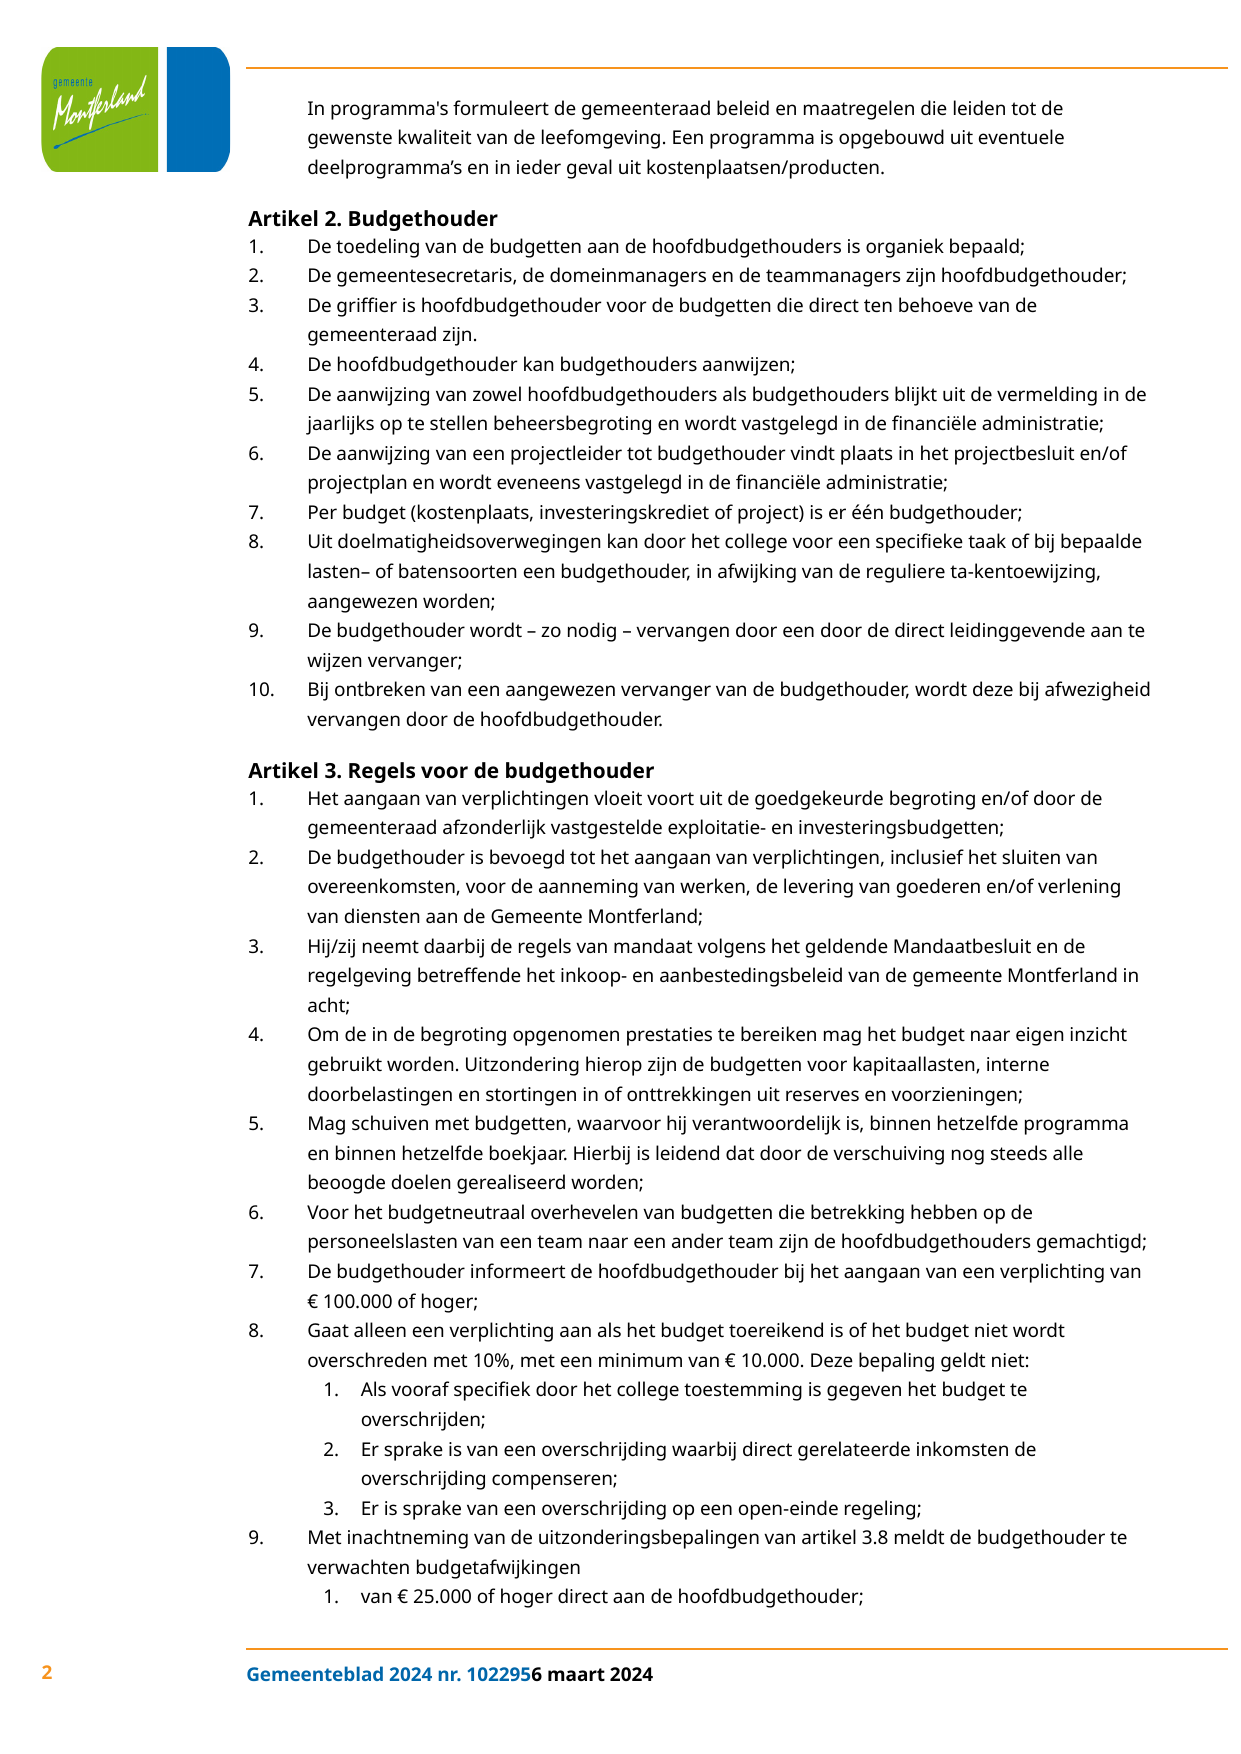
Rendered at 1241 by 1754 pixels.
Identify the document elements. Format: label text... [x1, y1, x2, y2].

list In programma's formuleert de gemeenteraad beleid en maatregelen die leiden tot de gewenste kwaliteit van de leefomgeving. Een programma is opgebouwd uit eventuele deelprogramma’s en in ieder geval uit kostenplaatsen/producten. [248, 95, 1152, 180]
list Om de in de begroting opgenomen prestaties te bereiken mag het budget naar eigen inzicht gebruikt worden. Uitzondering hierop zijn de budgetten voor kapitaallasten, interne doorbelastingen en stortingen in of onttrekkingen uit reserves en voorzieningen; [248, 1022, 1152, 1107]
list De budgethouder is bevoegd tot het aangaan van verplichtingen, inclusief het sluiten van overeenkomsten, voor de aanneming van werken, de levering van goederen en/of verlening van diensten aan de Gemeente Montferland; [248, 844, 1152, 929]
list De hoofdbudgethouder kan budgethouders aanwijzen; [248, 351, 1152, 377]
text Artikel 2. Budgethouder [248, 204, 1152, 233]
list Per budget (kostenplaats, investeringskrediet of project) is er één budgethouder; [248, 499, 1152, 525]
picture [41, 47, 231, 172]
list De aanwijzing van zowel hoofdbudgethouders als budgethouders blijkt uit de vermelding in de jaarlijks op te stellen beheersbegroting en wordt vastgelegd in de financiële administratie; [248, 381, 1152, 436]
list Er sprake is van een overschrijding waarbij direct gerelateerde inkomsten de overschrijding compenseren; [323, 1436, 1152, 1491]
list De toedeling van de budgetten aan de hoofdbudgethouders is organiek bepaald; [248, 233, 1152, 258]
list Het aangaan van verplichtingen vloeit voort uit de goedgekeurde begroting en/of door de gemeenteraad afzonderlijk vastgestelde exploitatie- en investeringsbudgetten; [248, 785, 1152, 840]
list Als vooraf specifiek door het college toestemming is gegeven het budget te overschrijden; [323, 1377, 1152, 1432]
list De gemeentesecretaris, de domeinmanagers en de teammanagers zijn hoofdbudgethouder; [248, 262, 1152, 288]
list De aanwijzing van een projectleider tot budgethouder vindt plaats in het projectbesluit en/of projectplan en wordt eveneens vastgelegd in de financiële administratie; [248, 440, 1152, 495]
list De budgethouder informeert de hoofdbudgethouder bij het aangaan van een verplichting van € 100.000 of hoger; [248, 1258, 1152, 1314]
list Met inachtneming van de uitzonderingsbepalingen van artikel 3.8 meldt de budgethouder te verwachten budgetafwijkingen [248, 1524, 1152, 1580]
list Bij ontbreken van een aangewezen vervanger van de budgethouder, wordt deze bij afwezigheid vervangen door de hoofdbudgethouder. [248, 677, 1152, 732]
list Er is sprake van een overschrijding op een open-einde regeling; [323, 1495, 1152, 1521]
list van € 25.000 of hoger direct aan de hoofdbudgethouder; [323, 1584, 1152, 1609]
list Voor het budgetneutraal overhevelen van budgetten die betrekking hebben op de personeelslasten van een team naar een ander team zijn de hoofdbudgethouders gemachtigd; [248, 1199, 1152, 1254]
text Artikel 3. Regels voor de budgethouder [248, 757, 1152, 785]
list Uit doelmatigheidsoverwegingen kan door het college voor een specifieke taak of bij bepaalde lasten– of batensoorten een budgethouder, in afwijking van de reguliere ta-kentoewijzing, aangewezen worden; [248, 529, 1152, 613]
list Gaat alleen een verplichting aan als het budget toereikend is of het budget niet wordt overschreden met 10%, met een minimum van € 10.000. Deze bepaling geldt niet: [248, 1317, 1152, 1373]
list Hij/zij neemt daarbij de regels van mandaat volgens het geldende Mandaatbesluit en de regelgeving betreffende het inkoop- en aanbestedingsbeleid van de gemeente Montferland in acht; [248, 933, 1152, 1018]
list De griffier is hoofdbudgethouder voor de budgetten die direct ten behoeve van de gemeenteraad zijn. [248, 292, 1152, 347]
list Mag schuiven met budgetten, waarvoor hij verantwoordelijk is, binnen hetzelfde programma en binnen hetzelfde boekjaar. Hierbij is leidend dat door de verschuiving nog steeds alle beoogde doelen gerealiseerd worden; [248, 1110, 1152, 1195]
list De budgethouder wordt – zo nodig – vervangen door een door de direct leidinggevende aan te wijzen vervanger; [248, 617, 1152, 673]
